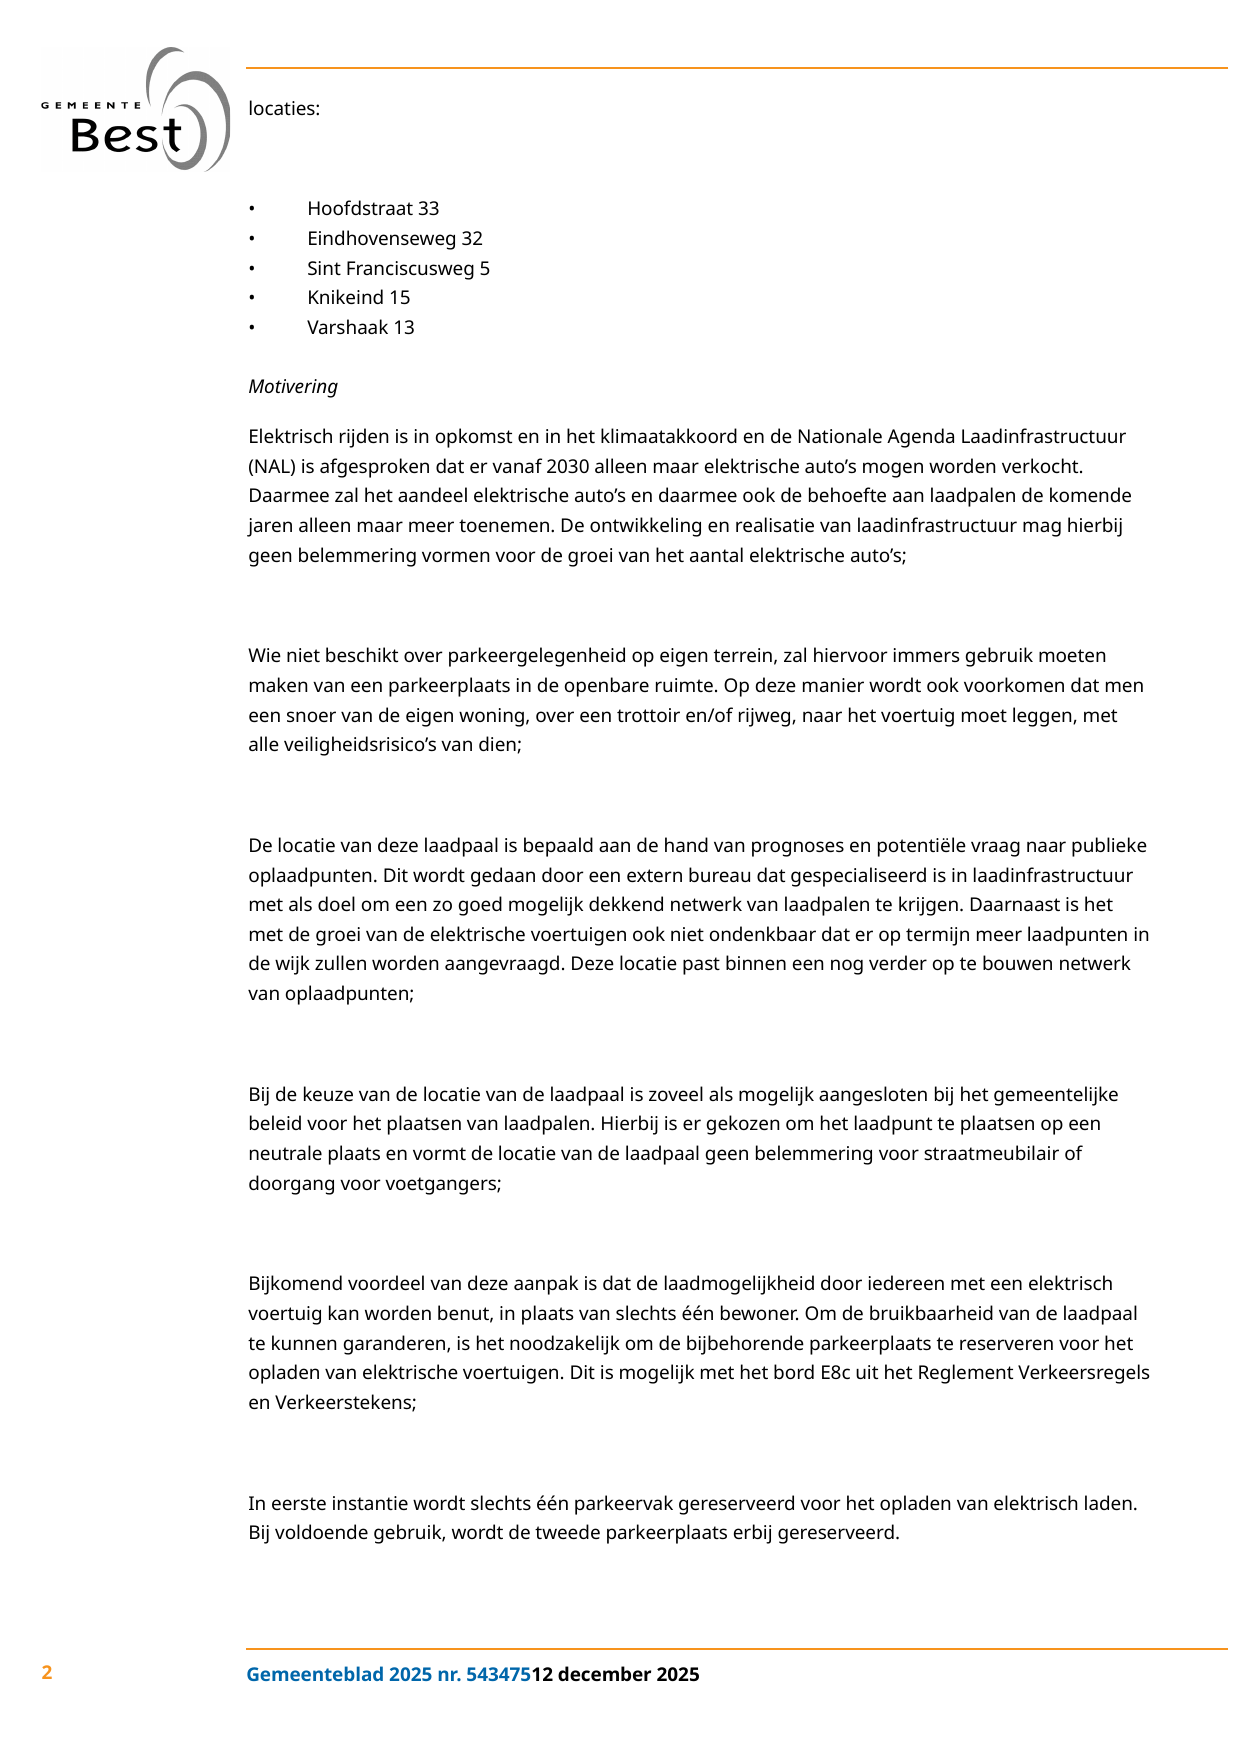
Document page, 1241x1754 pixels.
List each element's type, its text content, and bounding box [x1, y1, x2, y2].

text locaties: [248, 95, 1152, 121]
text Wie niet beschikt over parkeergelegenheid op eigen terrein, zal hiervoor immers gebruik moeten maken van een parkeerplaats in de openbare ruimte. Op deze manier wordt ook voorkomen dat men een snoer van de eigen woning, over een trottoir en/of rijweg, naar het voertuig moet leggen, met alle veiligheidsrisico’s van dien; [248, 643, 1152, 757]
list Hoofdstraat 33 [248, 196, 1152, 221]
text Bijkomend voordeel van deze aanpak is dat de laadmogelijkheid door iedereen met een elektrisch voertuig kan worden benut, in plaats van slechts één bewoner. Om de bruikbaarheid van de laadpaal te kunnen garanderen, is het noodzakelijk om de bijbehorende parkeerplaats te reserveren voor het opladen van elektrische voertuigen. Dit is mogelijk met het bord E8c uit het Reglement Verkeersregels en Verkeerstekens; [248, 1271, 1152, 1415]
text Elektrisch rijden is in opkomst en in het klimaatakkoord en de Nationale Agenda Laadinfrastructuur (NAL) is afgesproken dat er vanaf 2030 alleen maar elektrische auto’s mogen worden verkocht. Daarmee zal het aandeel elektrische auto’s en daarmee ook de behoefte aan laadpalen de komende jaren alleen maar meer toenemen. De ontwikkeling en realisatie van laadinfrastructuur mag hierbij geen belemmering vormen voor de groei van het aantal elektrische auto’s; [248, 423, 1152, 568]
text In eerste instantie wordt slechts één parkeervak gereserveerd voor het opladen van elektrisch laden. Bij voldoende gebruik, wordt de tweede parkeerplaats erbij gereserveerd. [248, 1490, 1152, 1545]
list Sint Franciscusweg 5 [248, 255, 1152, 281]
text Motivering [248, 373, 1152, 399]
list Knikeind 15 [248, 284, 1152, 310]
text De locatie van deze laadpaal is bepaald aan de hand van prognoses en potentiële vraag naar publieke oplaadpunten. Dit wordt gedaan door een extern bureau dat gespecialiseerd is in laadinfrastructuur met als doel om een zo goed mogelijk dekkend netwerk van laadpalen te krijgen. Daarnaast is het met de groei van de elektrische voertuigen ook niet ondenkbaar dat er op termijn meer laadpunten in de wijk zullen worden aangevraagd. Deze locatie past binnen een nog verder op te bouwen netwerk van oplaadpunten; [248, 832, 1152, 1006]
list Varshaak 13 [248, 314, 1152, 340]
list Eindhovenseweg 32 [248, 225, 1152, 251]
text Bij de keuze van de locatie van de laadpaal is zoveel als mogelijk aangesloten bij het gemeentelijke beleid voor het plaatsen van laadpalen. Hierbij is er gekozen om het laadpunt te plaatsen op een neutrale plaats en vormt de locatie van de laadpaal geen belemmering voor straatmeubilair of doorgang voor voetgangers; [248, 1081, 1152, 1196]
picture [41, 47, 231, 172]
